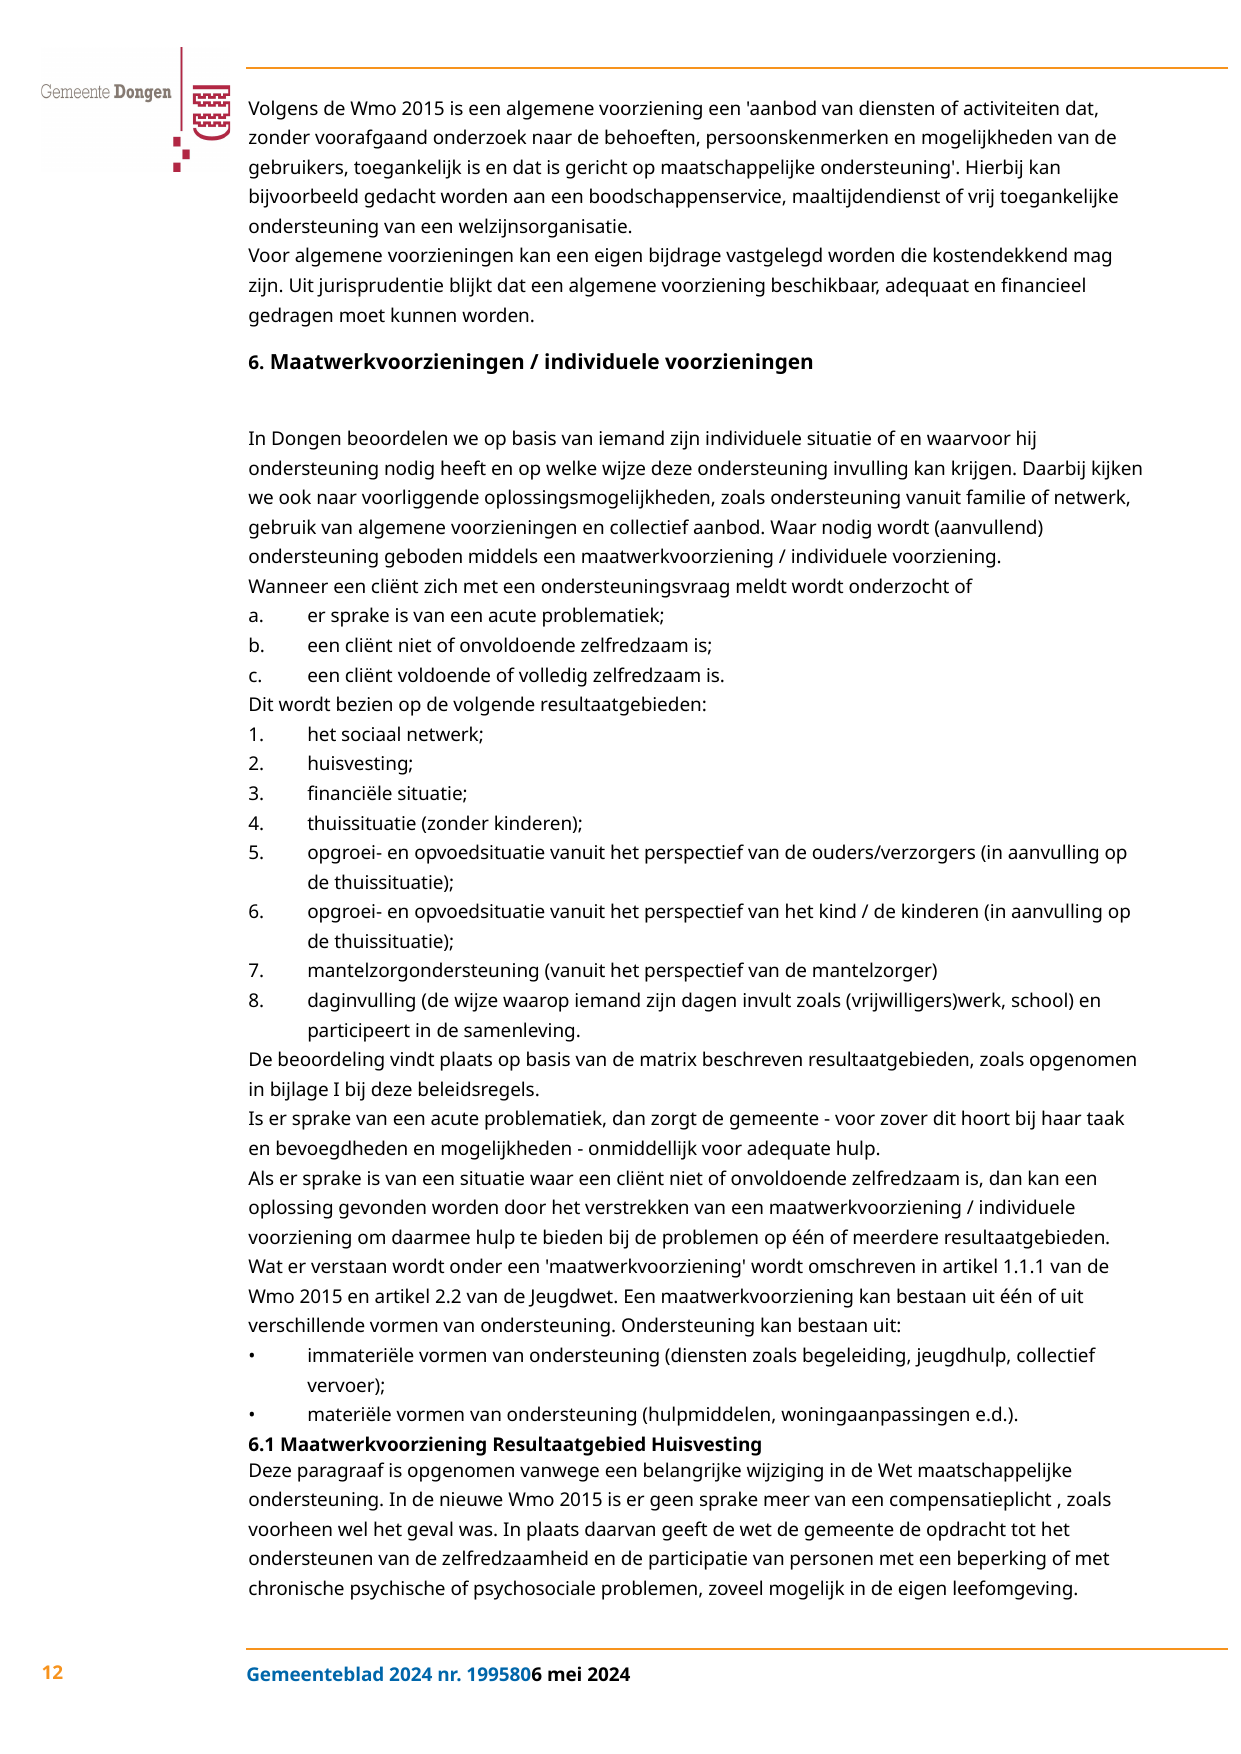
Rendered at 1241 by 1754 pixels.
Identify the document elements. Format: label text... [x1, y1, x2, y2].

list daginvulling (de wijze waarop iemand zijn dagen invult zoals (vrijwilligers)werk, school) en participeert in de samenleving. [248, 987, 1152, 1043]
list materiële vormen van ondersteuning (hulpmiddelen, woningaanpassingen e.d.). [248, 1401, 1152, 1427]
text Wanneer een cliënt zich met een ondersteuningsvraag meldt wordt onderzocht of [248, 573, 1152, 599]
text In Dongen beoordelen we op basis van iemand zijn individuele situatie of en waarvoor hij ondersteuning nodig heeft en op welke wijze deze ondersteuning invulling kan krijgen. Daarbij kijken we ook naar voorliggende oplossingsmogelijkheden, zoals ondersteuning vanuit familie of netwerk, gebruik van algemene voorzieningen en collectief aanbod. Waar nodig wordt (aanvullend) ondersteuning geboden middels een maatwerkvoorziening / individuele voorziening. [248, 425, 1152, 569]
text Deze paragraaf is opgenomen vanwege een belangrijke wijziging in de Wet maatschappelijke ondersteuning. In de nieuwe Wmo 2015 is er geen sprake meer van een compensatieplicht , zoals voorheen wel het geval was. In plaats daarvan geeft de wet de gemeente de opdracht tot het ondersteunen van de zelfredzaamheid en de participatie van personen met een beperking of met chronische psychische of psychosociale problemen, zoveel mogelijk in de eigen leefomgeving. [248, 1457, 1152, 1601]
list het sociaal netwerk; [248, 721, 1152, 747]
list thuissituatie (zonder kinderen); [248, 810, 1152, 836]
list mantelzorgondersteuning (vanuit het perspectief van de mantelzorger) [248, 958, 1152, 983]
list er sprake is van een acute problematiek; [248, 603, 1152, 628]
text Dit wordt bezien op de volgende resultaatgebieden: [248, 691, 1152, 717]
list immateriële vormen van ondersteuning (diensten zoals begeleiding, jeugdhulp, collectief vervoer); [248, 1342, 1152, 1398]
text Voor algemene voorzieningen kan een eigen bijdrage vastgelegd worden die kostendekkend mag zijn. Uit jurisprudentie blijkt dat een algemene voorziening beschikbaar, adequaat en financieel gedragen moet kunnen worden. [248, 243, 1152, 328]
list financiële situatie; [248, 780, 1152, 806]
list een cliënt niet of onvoldoende zelfredzaam is; [248, 632, 1152, 658]
text 6.1 Maatwerkvoorziening Resultaatgebied Huisvesting [248, 1431, 1152, 1457]
list opgroei- en opvoedsituatie vanuit het perspectief van het kind / de kinderen (in aanvulling op de thuissituatie); [248, 898, 1152, 954]
list een cliënt voldoende of volledig zelfredzaam is. [248, 662, 1152, 688]
text De beoordeling vindt plaats op basis van de matrix beschreven resultaatgebieden, zoals opgenomen in bijlage I bij deze beleidsregels. [248, 1046, 1152, 1102]
picture [41, 47, 231, 172]
text Is er sprake van een acute problematiek, dan zorgt de gemeente - voor zover dit hoort bij haar taak en bevoegdheden en mogelijkheden - onmiddellijk voor adequate hulp. [248, 1106, 1152, 1161]
text 6. Maatwerkvoorzieningen / individuele voorzieningen [248, 347, 1152, 376]
list huisvesting; [248, 751, 1152, 776]
text Als er sprake is van een situatie waar een cliënt niet of onvoldoende zelfredzaam is, dan kan een oplossing gevonden worden door het verstrekken van een maatwerkvoorziening / individuele voorziening om daarmee hulp te bieden bij de problemen op één of meerdere resultaatgebieden. [248, 1165, 1152, 1250]
list opgroei- en opvoedsituatie vanuit het perspectief van de ouders/verzorgers (in aanvulling op de thuissituatie); [248, 839, 1152, 895]
text Wat er verstaan wordt onder een 'maatwerkvoorziening' wordt omschreven in artikel 1.1.1 van de Wmo 2015 en artikel 2.2 van de Jeugdwet. Een maatwerkvoorziening kan bestaan uit één of uit verschillende vormen van ondersteuning. Ondersteuning kan bestaan uit: [248, 1253, 1152, 1338]
text Volgens de Wmo 2015 is een algemene voorziening een 'aanbod van diensten of activiteiten dat, zonder voorafgaand onderzoek naar de behoeften, persoonskenmerken en mogelijkheden van de gebruikers, toegankelijk is en dat is gericht op maatschappelijke ondersteuning'. Hierbij kan bijvoorbeeld gedacht worden aan een boodschappenservice, maaltijdendienst of vrij toegankelijke ondersteuning van een welzijnsorganisatie. [248, 95, 1152, 239]
